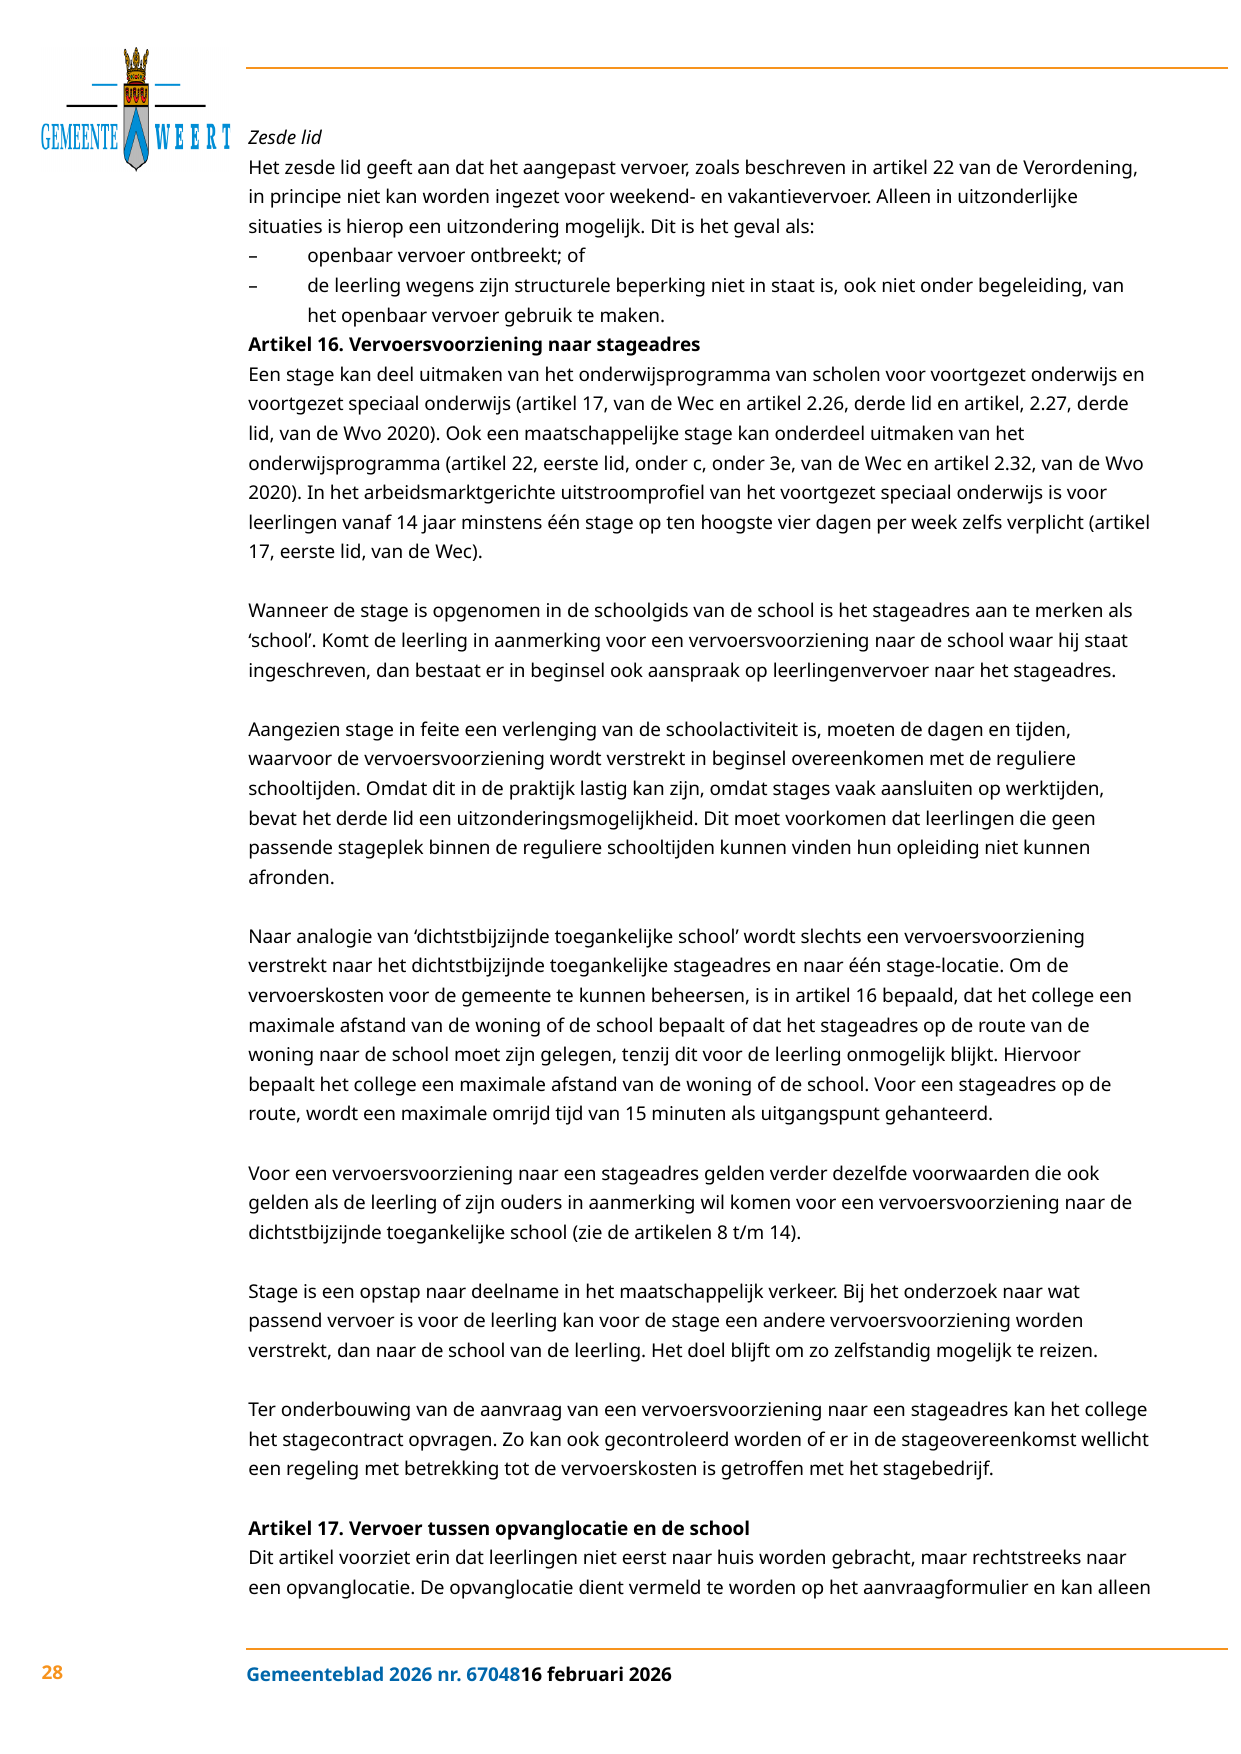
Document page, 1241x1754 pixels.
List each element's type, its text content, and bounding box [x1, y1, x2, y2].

picture [41, 47, 231, 172]
text Zesde lid [248, 124, 1152, 150]
text Artikel 16. Vervoersvoorziening naar stageadres [248, 331, 1152, 357]
text Wanneer de stage is opgenomen in de schoolgids van de school is het stageadres aan te merken als ‘school’. Komt de leerling in aanmerking voor een vervoersvoorziening naar de school waar hij staat ingeschreven, dan bestaat er in beginsel ook aanspraak op leerlingenvervoer naar het stageadres. [248, 598, 1152, 683]
list de leerling wegens zijn structurele beperking niet in staat is, ook niet onder begeleiding, van het openbaar vervoer gebruik te maken. [248, 272, 1152, 328]
text Aangezien stage in feite een verlenging van de schoolactiviteit is, moeten de dagen en tijden, waarvoor de vervoersvoorziening wordt verstrekt in beginsel overeenkomen met de reguliere schooltijden. Omdat dit in de praktijk lastig kan zijn, omdat stages vaak aansluiten op werktijden, bevat het derde lid een uitzonderingsmogelijkheid. Dit moet voorkomen dat leerlingen die geen passende stageplek binnen de reguliere schooltijden kunnen vinden hun opleiding niet kunnen afronden. [248, 716, 1152, 890]
text Een stage kan deel uitmaken van het onderwijsprogramma van scholen voor voortgezet onderwijs en voortgezet speciaal onderwijs (artikel 17, van de Wec en artikel 2.26, derde lid en artikel, 2.27, derde lid, van de Wvo 2020). Ook een maatschappelijke stage kan onderdeel uitmaken van het onderwijsprogramma (artikel 22, eerste lid, onder c, onder 3e, van de Wec en artikel 2.32, van de Wvo 2020). In het arbeidsmarktgerichte uitstroomprofiel van het voortgezet speciaal onderwijs is voor leerlingen vanaf 14 jaar minstens één stage op ten hoogste vier dagen per week zelfs verplicht (artikel 17, eerste lid, van de Wec). [248, 361, 1152, 564]
text Artikel 17. Vervoer tussen opvanglocatie en de school [248, 1515, 1152, 1541]
text Naar analogie van ‘dichtstbijzijnde toegankelijke school’ wordt slechts een vervoersvoorziening verstrekt naar het dichtstbijzijnde toegankelijke stageadres en naar één stage-locatie. Om de vervoerskosten voor de gemeente te kunnen beheersen, is in artikel 16 bepaald, dat het college een maximale afstand van de woning of de school bepaalt of dat het stageadres op de route van de woning naar de school moet zijn gelegen, tenzij dit voor de leerling onmogelijk blijkt. Hiervoor bepaalt het college een maximale afstand van de woning of de school. Voor een stageadres op de route, wordt een maximale omrijd tijd van 15 minuten als uitgangspunt gehanteerd. [248, 923, 1152, 1126]
text Ter onderbouwing van de aanvraag van een vervoersvoorziening naar een stageadres kan het college het stagecontract opvragen. Zo kan ook gecontroleerd worden of er in de stageovereenkomst wellicht een regeling met betrekking tot de vervoerskosten is getroffen met het stagebedrijf. [248, 1396, 1152, 1481]
text Voor een vervoersvoorziening naar een stageadres gelden verder dezelfde voorwaarden die ook gelden als de leerling of zijn ouders in aanmerking wil komen voor een vervoersvoorziening naar de dichtstbijzijnde toegankelijke school (zie de artikelen 8 t/m 14). [248, 1160, 1152, 1245]
text Stage is een opstap naar deelname in het maatschappelijk verkeer. Bij het onderzoek naar wat passend vervoer is voor de leerling kan voor de stage een andere vervoersvoorziening worden verstrekt, dan naar de school van de leerling. Het doel blijft om zo zelfstandig mogelijk te reizen. [248, 1278, 1152, 1363]
list openbaar vervoer ontbreekt; of [248, 243, 1152, 268]
text Dit artikel voorziet erin dat leerlingen niet eerst naar huis worden gebracht, maar rechtstreeks naar een opvanglocatie. De opvanglocatie dient vermeld te worden op het aanvraagformulier en kan alleen [248, 1544, 1152, 1600]
text Het zesde lid geeft aan dat het aangepast vervoer, zoals beschreven in artikel 22 van de Verordening, in principe niet kan worden ingezet voor weekend- en vakantievervoer. Alleen in uitzonderlijke situaties is hierop een uitzondering mogelijk. Dit is het geval als: [248, 154, 1152, 239]
